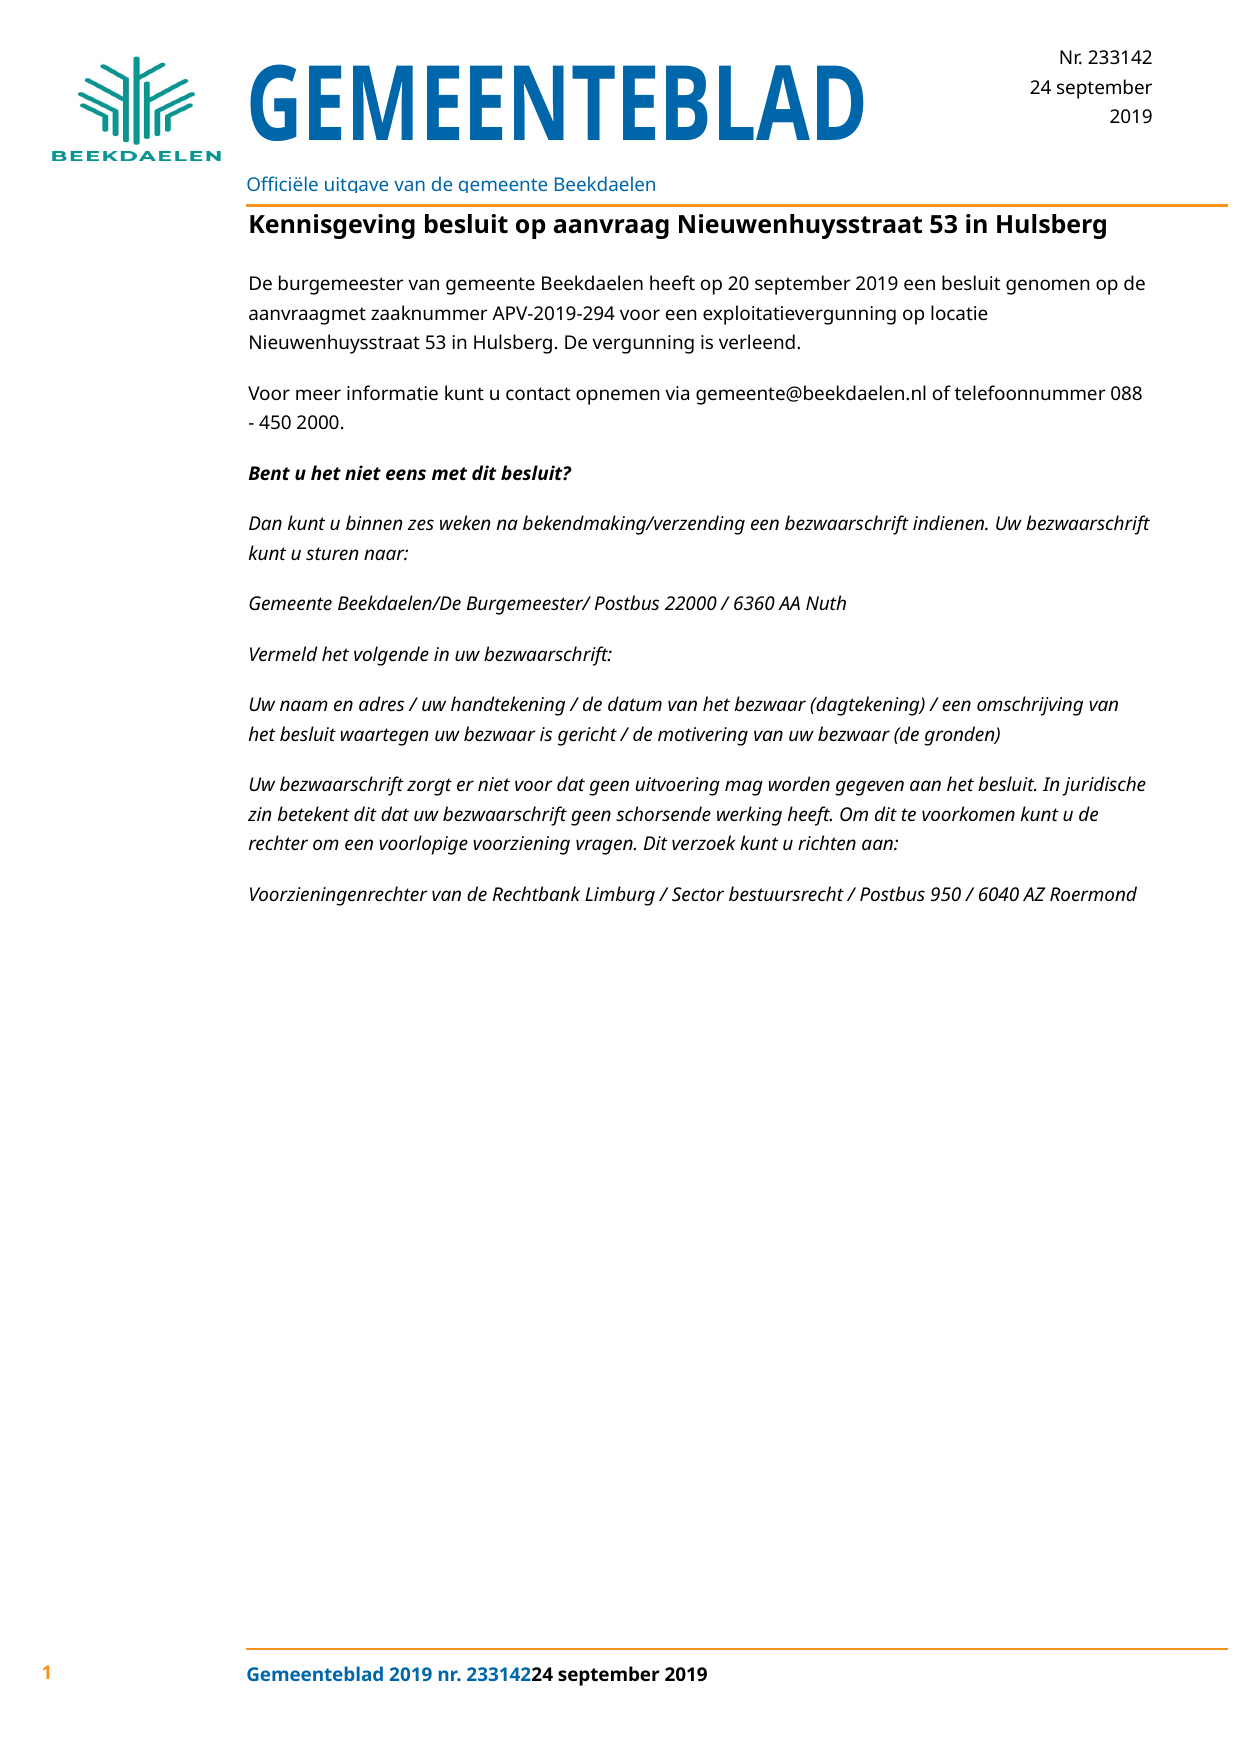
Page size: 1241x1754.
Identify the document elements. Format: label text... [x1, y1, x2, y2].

text Dan kunt u binnen zes weken na bekendmaking/verzending een bezwaarschrift indienen. Uw bezwaarschrift kunt u sturen naar: [248, 510, 1152, 566]
text Vermeld het volgende in uw bezwaarschrift: [248, 641, 1152, 666]
text Voor meer informatie kunt u contact opnemen via gemeente@beekdaelen.nl of telefoonnummer 088 - 450 2000. [248, 380, 1152, 435]
picture [41, 47, 231, 172]
text Gemeente Beekdaelen/De Burgemeester/ Postbus 22000 / 6360 AA Nuth [248, 590, 1152, 616]
text Kennisgeving besluit op aanvraag Nieuwenhuysstraat 53 in Hulsberg [248, 207, 1152, 241]
text Uw naam en adres / uw handtekening / de datum van het bezwaar (dagtekening) / een omschrijving van het besluit waartegen uw bezwaar is gericht / de motivering van uw bezwaar (de gronden) [248, 691, 1152, 746]
text De burgemeester van gemeente Beekdaelen heeft op 20 september 2019 een besluit genomen op de aanvraagmet zaaknummer APV-2019-294 voor een exploitatievergunning op locatie Nieuwenhuysstraat 53 in Hulsberg. De vergunning is verleend. [248, 270, 1152, 355]
text Bent u het niet eens met dit besluit? [248, 460, 1152, 486]
text Voorzieningenrechter van de Rechtbank Limburg / Sector bestuursrecht / Postbus 950 / 6040 AZ Roermond [248, 881, 1152, 906]
text Uw bezwaarschrift zorgt er niet voor dat geen uitvoering mag worden gegeven aan het besluit. In juridische zin betekent dit dat uw bezwaarschrift geen schorsende werking heeft. Om dit te voorkomen kunt u de rechter om een voorlopige voorziening vragen. Dit verzoek kunt u richten aan: [248, 771, 1152, 856]
